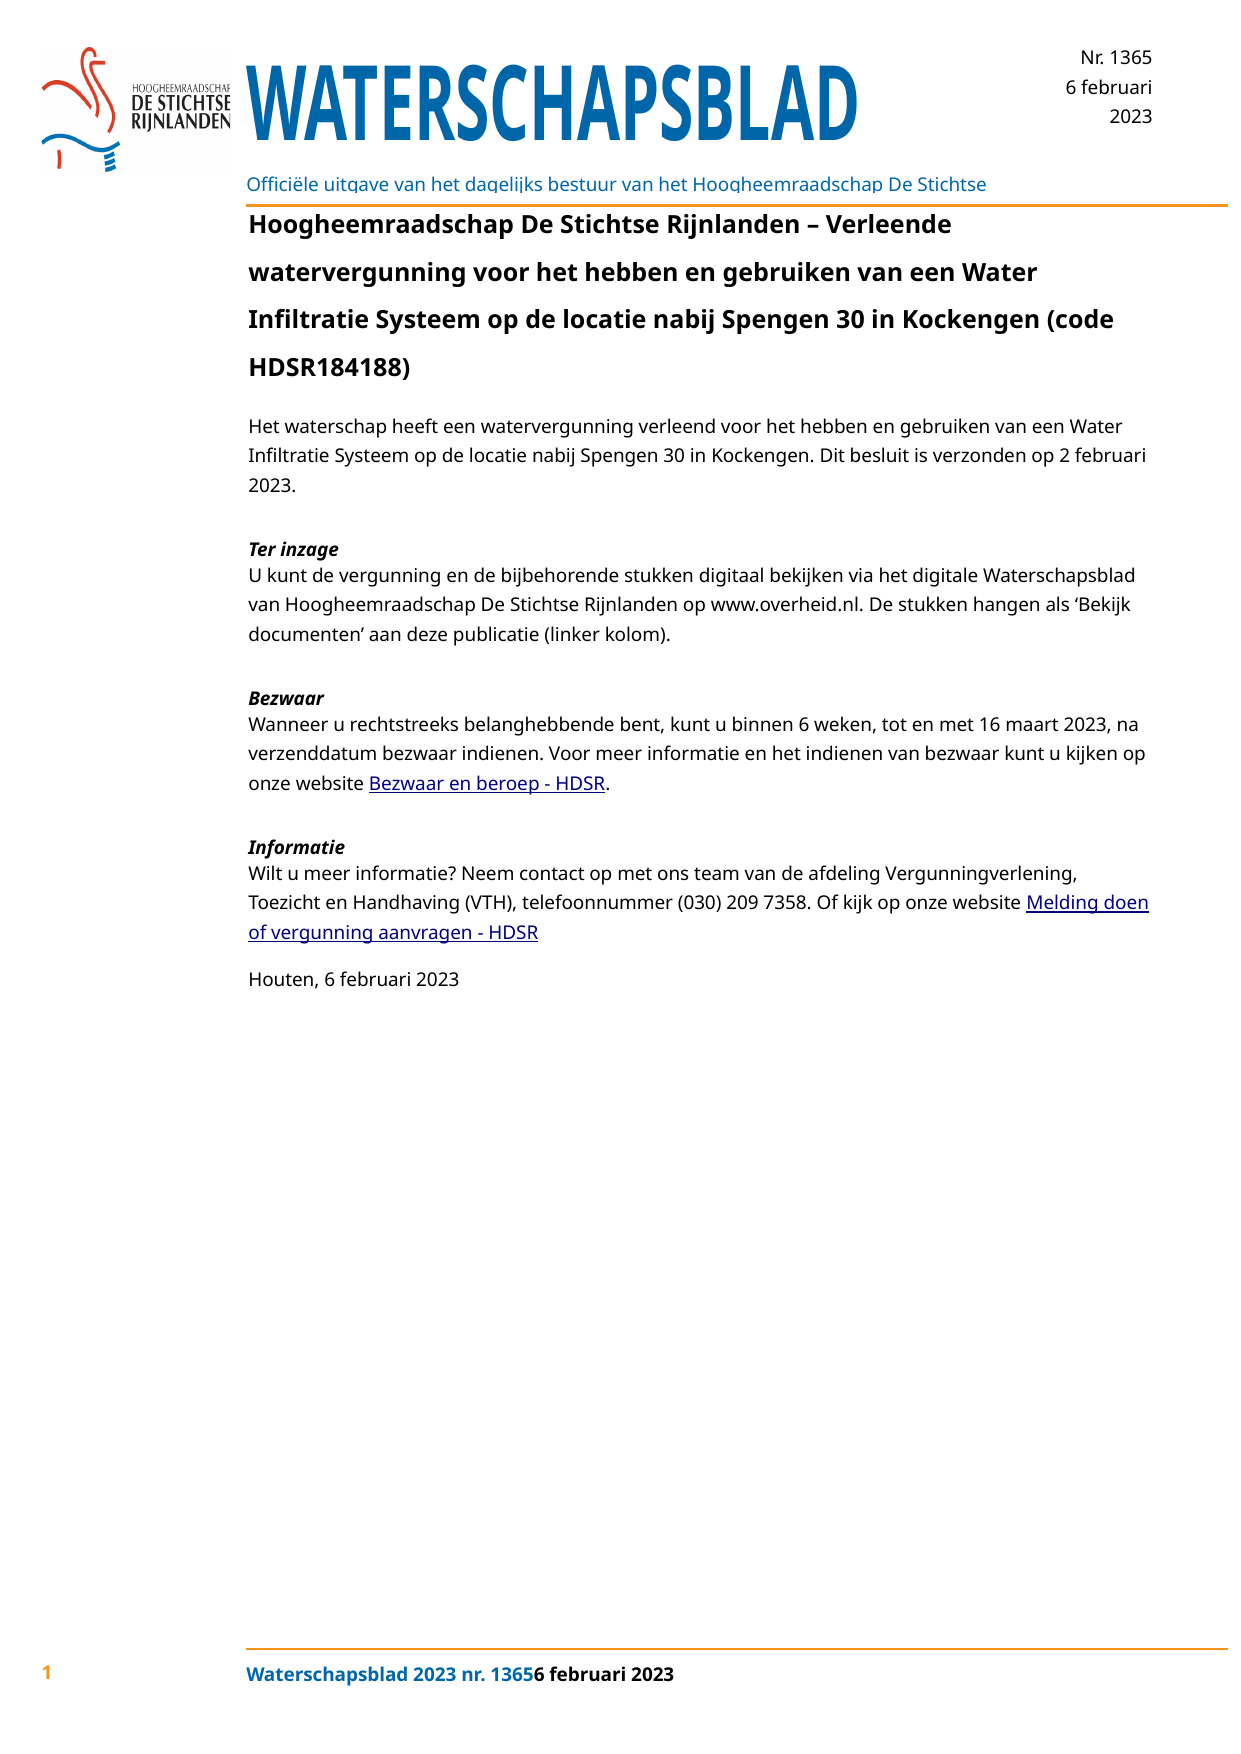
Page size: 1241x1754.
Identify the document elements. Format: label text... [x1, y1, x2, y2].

text Wilt u meer informatie? Neem contact op met ons team van de afdeling Vergunningverlening, Toezicht en Handhaving (VTH), telefoonnummer (030) 209 7358. Of kijk op onze website Melding doen of vergunning aanvragen - HDSR [248, 860, 1152, 944]
text Hoogheemraadschap De Stichtse Rijnlanden – Verleende watervergunning voor het hebben en gebruiken van een Water Infiltratie Systeem op de locatie nabij Spengen 30 in Kockengen (code HDSR184188) [248, 207, 1152, 384]
text U kunt de vergunning en de bijbehorende stukken digitaal bekijken via het digitale Waterschapsblad van Hoogheemraadschap De Stichtse Rijnlanden op www.overheid.nl. De stukken hangen als ‘Bekijk documenten’ aan deze publicatie (linker kolom). [248, 562, 1152, 647]
text Het waterschap heeft een watervergunning verleend voor het hebben en gebruiken van een Water Infiltratie Systeem op de locatie nabij Spengen 30 in Kockengen. Dit besluit is verzonden op 2 februari 2023. [248, 413, 1152, 498]
text Informatie [248, 834, 1152, 860]
text Bezwaar [248, 685, 1152, 711]
text Wanneer u rechtstreeks belanghebbende bent, kunt u binnen 6 weken, tot en met 16 maart 2023, na verzenddatum bezwaar indienen. Voor meer informatie en het indienen van bezwaar kunt u kijken op onze website Bezwaar en beroep - HDSR. [248, 711, 1152, 796]
text Houten, 6 februari 2023 [248, 967, 1152, 992]
picture [41, 47, 231, 172]
text Ter inzage [248, 536, 1152, 562]
